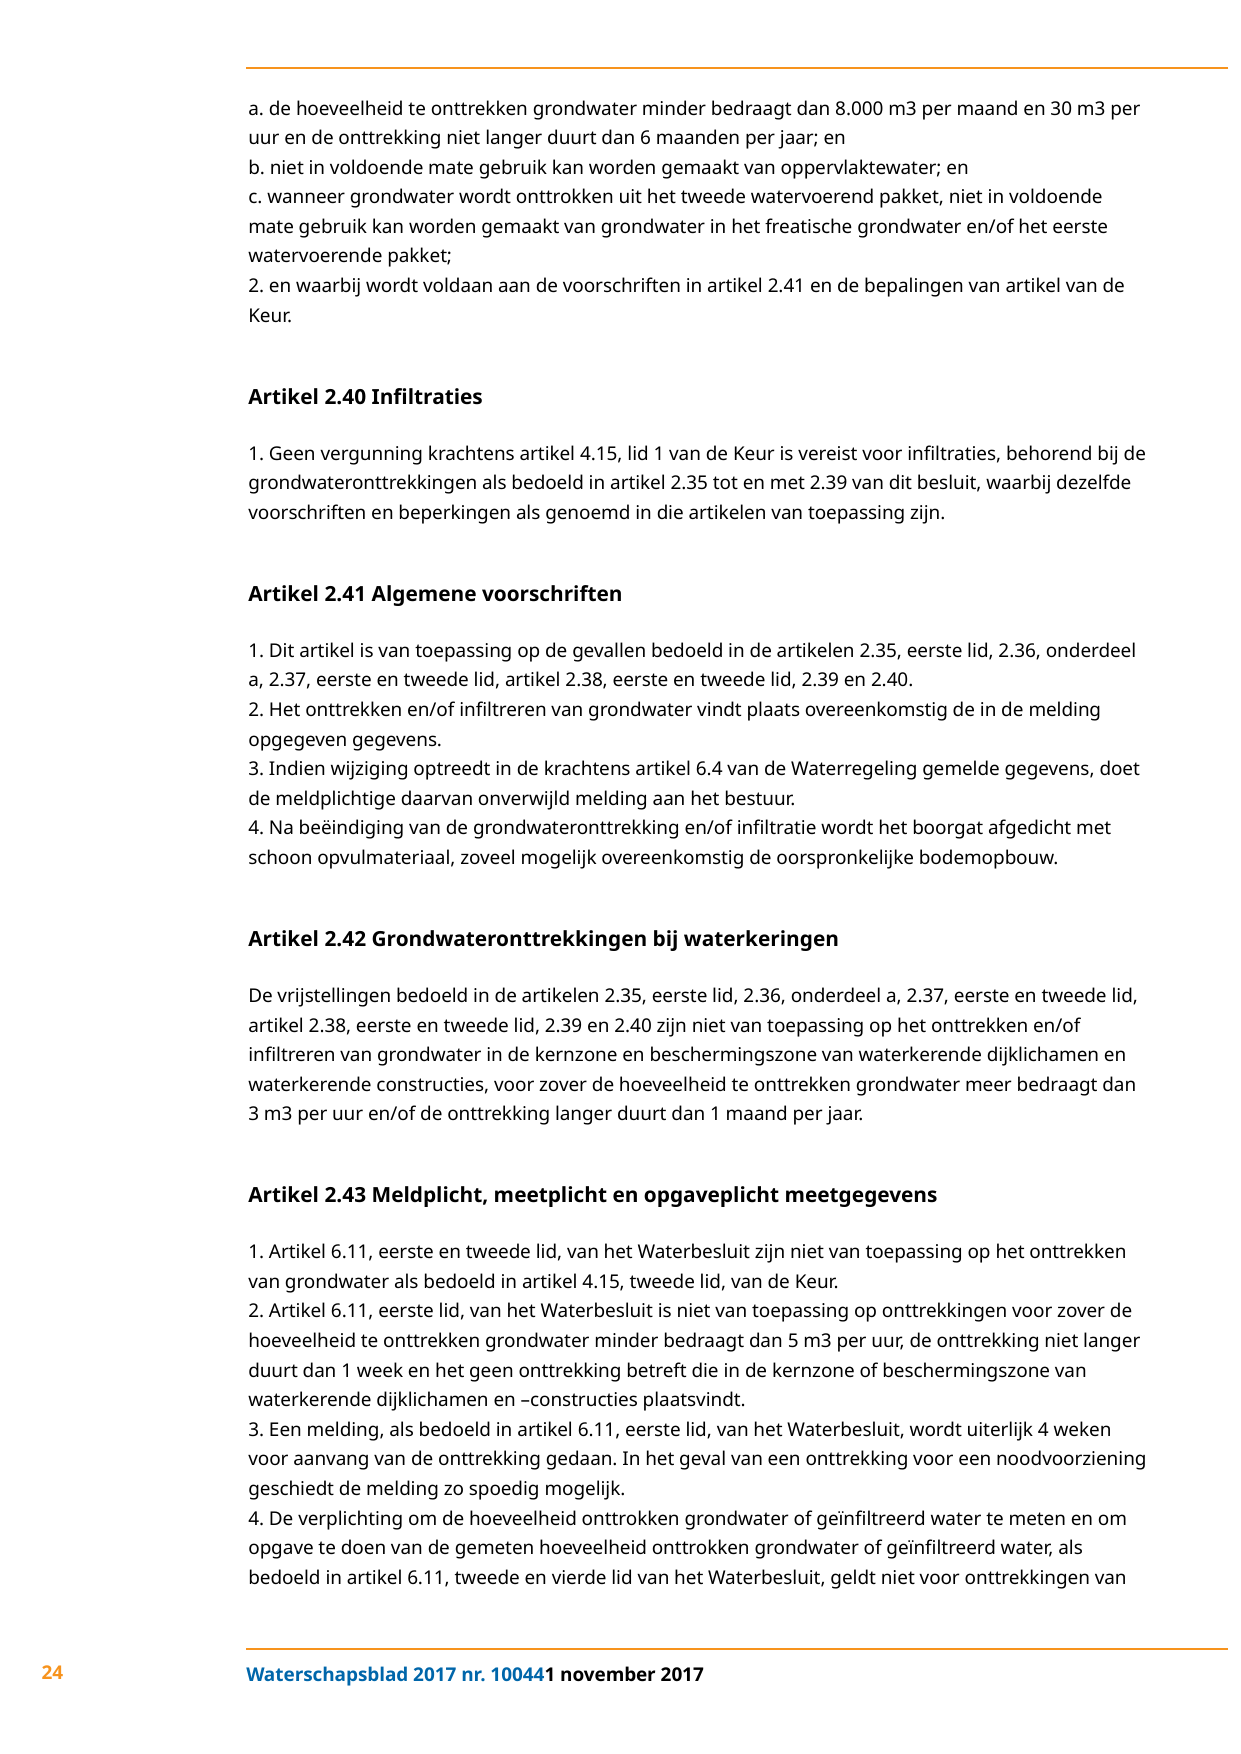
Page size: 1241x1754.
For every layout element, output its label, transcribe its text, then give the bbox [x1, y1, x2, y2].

text 2. en waarbij wordt voldaan aan de voorschriften in artikel 2.41 en de bepalingen van artikel van de Keur. [248, 272, 1152, 328]
text 3. Een melding, als bedoeld in artikel 6.11, eerste lid, van het Waterbesluit, wordt uiterlijk 4 weken voor aanvang van de onttrekking gedaan. In het geval van een onttrekking voor een noodvoorziening geschiedt de melding zo spoedig mogelijk. [248, 1416, 1152, 1501]
text 4. De verplichting om de hoeveelheid onttrokken grondwater of geïnfiltreerd water te meten en om opgave te doen van de gemeten hoeveelheid onttrokken grondwater of geïnfiltreerd water, als bedoeld in artikel 6.11, tweede en vierde lid van het Waterbesluit, geldt niet voor onttrekkingen van [248, 1505, 1152, 1590]
text a. de hoeveelheid te onttrekken grondwater minder bedraagt dan 8.000 m3 per maand en 30 m3 per uur en de onttrekking niet langer duurt dan 6 maanden per jaar; en [248, 95, 1152, 150]
text De vrijstellingen bedoeld in de artikelen 2.35, eerste lid, 2.36, onderdeel a, 2.37, eerste en tweede lid, artikel 2.38, eerste en tweede lid, 2.39 en 2.40 zijn niet van toepassing op het onttrekken en/of infiltreren van grondwater in de kernzone en beschermingszone van waterkerende dijklichamen en waterkerende constructies, voor zover de hoeveelheid te onttrekken grondwater meer bedraagt dan 3 m3 per uur en/of de onttrekking langer duurt dan 1 maand per jaar. [248, 982, 1152, 1126]
text 1. Dit artikel is van toepassing op de gevallen bedoeld in de artikelen 2.35, eerste lid, 2.36, onderdeel a, 2.37, eerste en tweede lid, artikel 2.38, eerste en tweede lid, 2.39 en 2.40. [248, 637, 1152, 692]
text Artikel 2.40 Infiltraties [248, 382, 1152, 410]
text 2. Het onttrekken en/of infiltreren van grondwater vindt plaats overeenkomstig de in de melding opgegeven gegevens. [248, 696, 1152, 752]
text Artikel 2.43 Meldplicht, meetplicht en opgaveplicht meetgegevens [248, 1181, 1152, 1209]
text Artikel 2.42 Grondwateronttrekkingen bij waterkeringen [248, 924, 1152, 953]
text 2. Artikel 6.11, eerste lid, van het Waterbesluit is niet van toepassing op onttrekkingen voor zover de hoeveelheid te onttrekken grondwater minder bedraagt dan 5 m3 per uur, de onttrekking niet langer duurt dan 1 week en het geen onttrekking betreft die in de kernzone of beschermingszone van waterkerende dijklichamen en –constructies plaatsvindt. [248, 1298, 1152, 1412]
picture [41, 47, 231, 172]
text Artikel 2.41 Algemene voorschriften [248, 579, 1152, 607]
text b. niet in voldoende mate gebruik kan worden gemaakt van oppervlaktewater; en [248, 154, 1152, 180]
text 1. Artikel 6.11, eerste en tweede lid, van het Waterbesluit zijn niet van toepassing op het onttrekken van grondwater als bedoeld in artikel 4.15, tweede lid, van de Keur. [248, 1238, 1152, 1294]
text 3. Indien wijziging optreedt in de krachtens artikel 6.4 van de Waterregeling gemelde gegevens, doet de meldplichtige daarvan onverwijld melding aan het bestuur. [248, 755, 1152, 811]
text 1. Geen vergunning krachtens artikel 4.15, lid 1 van de Keur is vereist voor infiltraties, behorend bij de grondwateronttrekkingen als bedoeld in artikel 2.35 tot en met 2.39 van dit besluit, waarbij dezelfde voorschriften en beperkingen als genoemd in die artikelen van toepassing zijn. [248, 440, 1152, 525]
text 4. Na beëindiging van de grondwateronttrekking en/of infiltratie wordt het boorgat afgedicht met schoon opvulmateriaal, zoveel mogelijk overeenkomstig de oorspronkelijke bodemopbouw. [248, 814, 1152, 870]
text c. wanneer grondwater wordt onttrokken uit het tweede watervoerend pakket, niet in voldoende mate gebruik kan worden gemaakt van grondwater in het freatische grondwater en/of het eerste watervoerende pakket; [248, 183, 1152, 268]
